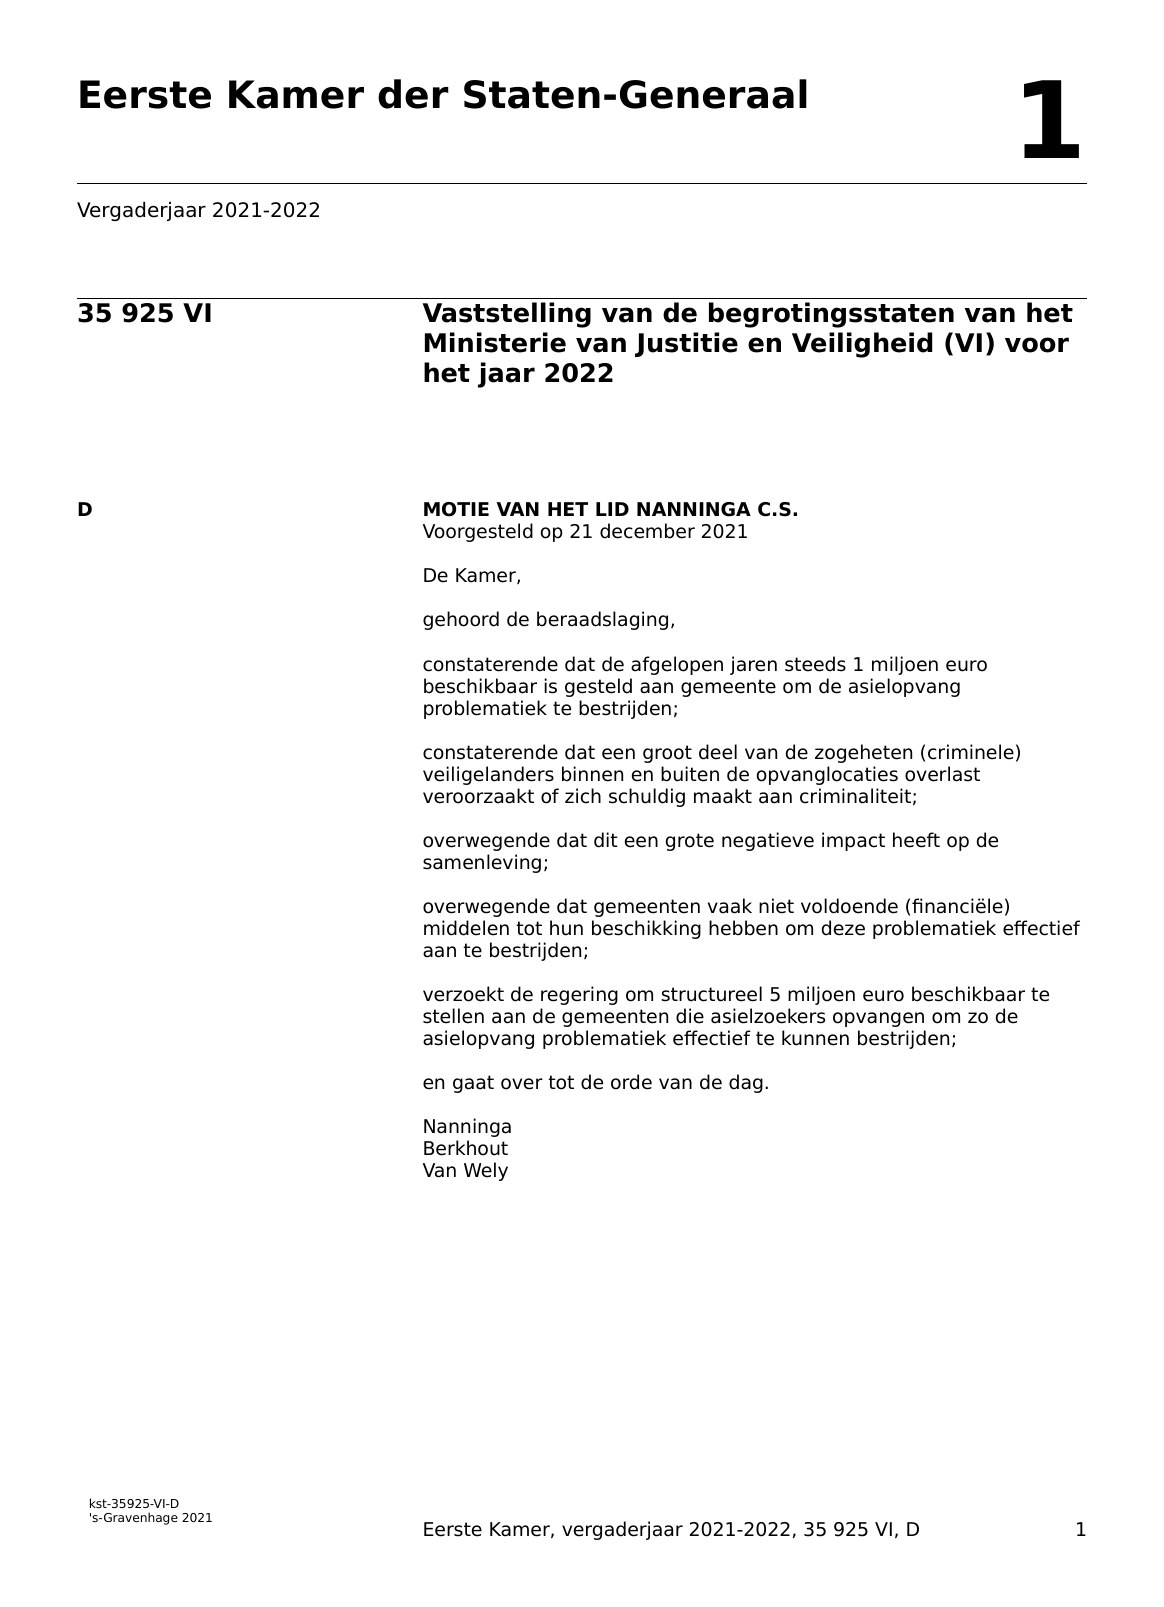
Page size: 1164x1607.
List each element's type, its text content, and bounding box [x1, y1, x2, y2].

text overwegende dat gemeenten vaak niet voldoende (financiële) middelen tot hun beschikking hebben om deze problematiek effectief aan te bestrijden; [422, 896, 1087, 962]
table_header Eerste Kamer der Staten-Generaal [77, 59, 886, 183]
text en gaat over tot de orde van de dag. [422, 1072, 1087, 1094]
text 's-Gravenhage 2021 [88, 1511, 323, 1525]
text Van Wely [422, 1160, 1087, 1182]
text overwegende dat dit een grote negatieve impact heeft op de samenleving; [422, 830, 1087, 874]
text constaterende dat de afgelopen jaren steeds 1 miljoen euro beschikbaar is gesteld aan gemeente om de asielopvang problematiek te bestrijden; [422, 653, 1087, 719]
text gehoord de beraadslaging, [422, 609, 1087, 631]
text verzoekt de regering om structureel 5 miljoen euro beschikbaar te stellen aan de gemeenten die asielzoekers opvangen om zo de asielopvang problematiek effectief te kunnen bestrijden; [422, 984, 1087, 1050]
table_cell Vergaderjaar 2021-2022 [77, 184, 1087, 298]
subtitle 35 925 VI Vaststelling van de begrotingsstaten van het Ministerie van Justitie en Veiligheid (VI) voor het jaar 2022 [77, 299, 1087, 388]
text De Kamer, [422, 565, 1087, 587]
text Berkhout [422, 1138, 1087, 1160]
subtitle D MOTIE VAN HET LID NANNINGA C.S. [77, 499, 1087, 521]
text Voorgesteld op 21 december 2021 [422, 521, 1087, 543]
table_header 1 [886, 59, 1087, 183]
text kst-35925-VI-D [88, 1497, 323, 1511]
text constaterende dat een groot deel van de zogeheten (criminele) veiligelanders binnen en buiten de opvanglocaties overlast veroorzaakt of zich schuldig maakt aan criminaliteit; [422, 742, 1087, 808]
text Nanninga [422, 1116, 1087, 1138]
